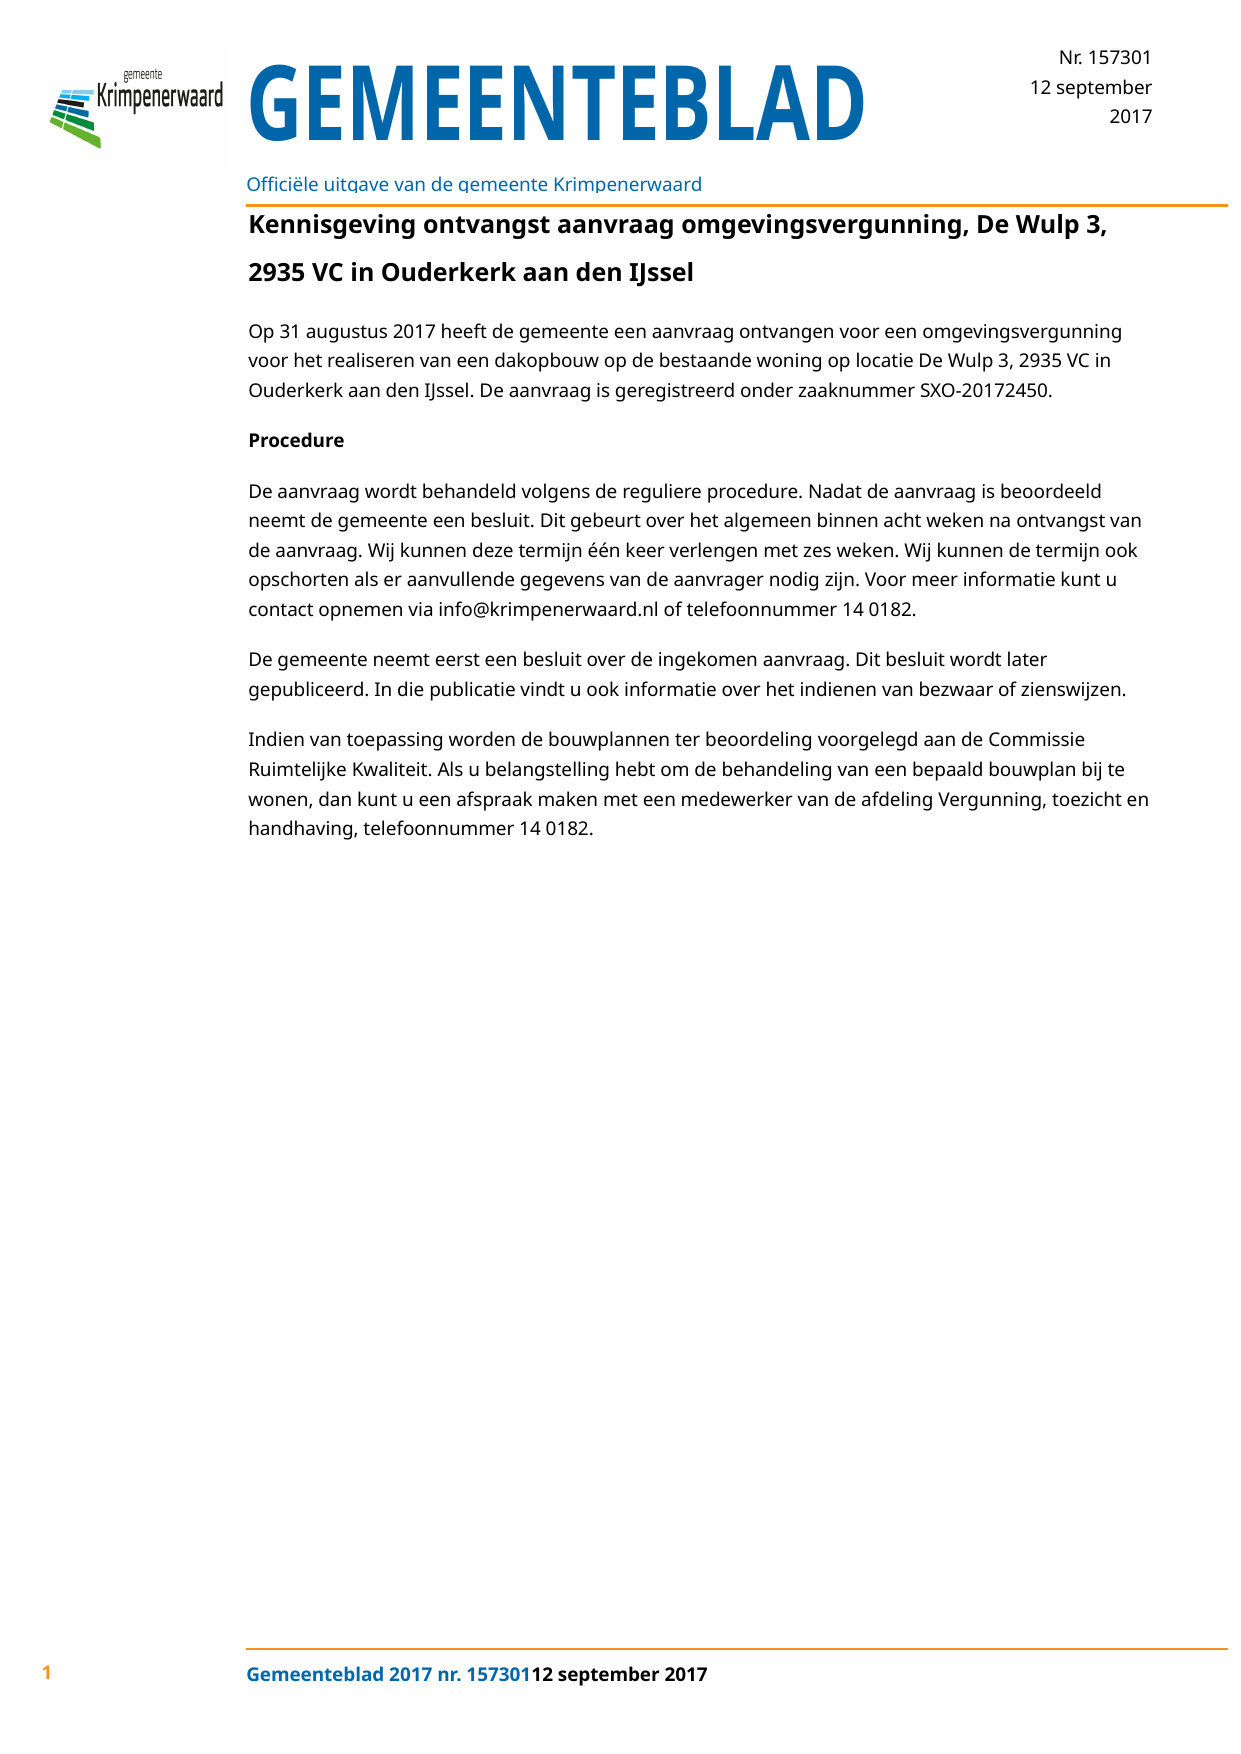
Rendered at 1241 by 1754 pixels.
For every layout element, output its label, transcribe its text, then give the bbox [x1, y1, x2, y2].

text Indien van toepassing worden de bouwplannen ter beoordeling voorgelegd aan de Commissie Ruimtelijke Kwaliteit. Als u belangstelling hebt om de behandeling van een bepaald bouwplan bij te wonen, dan kunt u een afspraak maken met een medewerker van de afdeling Vergunning, toezicht en handhaving, telefoonnummer 14 0182. [248, 727, 1152, 841]
text Op 31 augustus 2017 heeft de gemeente een aanvraag ontvangen voor een omgevingsvergunning voor het realiseren van een dakopbouw op de bestaande woning op locatie De Wulp 3, 2935 VC in Ouderkerk aan den IJssel. De aanvraag is geregistreerd onder zaaknummer SXO-20172450. [248, 318, 1152, 403]
text Kennisgeving ontvangst aanvraag omgevingsvergunning, De Wulp 3, 2935 VC in Ouderkerk aan den IJssel [248, 207, 1152, 288]
text De gemeente neemt eerst een besluit over de ingekomen aanvraag. Dit besluit wordt later gepubliceerd. In die publicatie vindt u ook informatie over het indienen van bezwaar of zienswijzen. [248, 647, 1152, 702]
text Procedure [248, 427, 1152, 453]
text De aanvraag wordt behandeld volgens de reguliere procedure. Nadat de aanvraag is beoordeeld neemt de gemeente een besluit. Dit gebeurt over het algemeen binnen acht weken na ontvangst van de aanvraag. Wij kunnen deze termijn één keer verlengen met zes weken. Wij kunnen de termijn ook opschorten als er aanvullende gegevens van de aanvrager nodig zijn. Voor meer informatie kunt u contact opnemen via info@krimpenerwaard.nl of telefoonnummer 14 0182. [248, 478, 1152, 622]
picture [41, 47, 231, 172]
